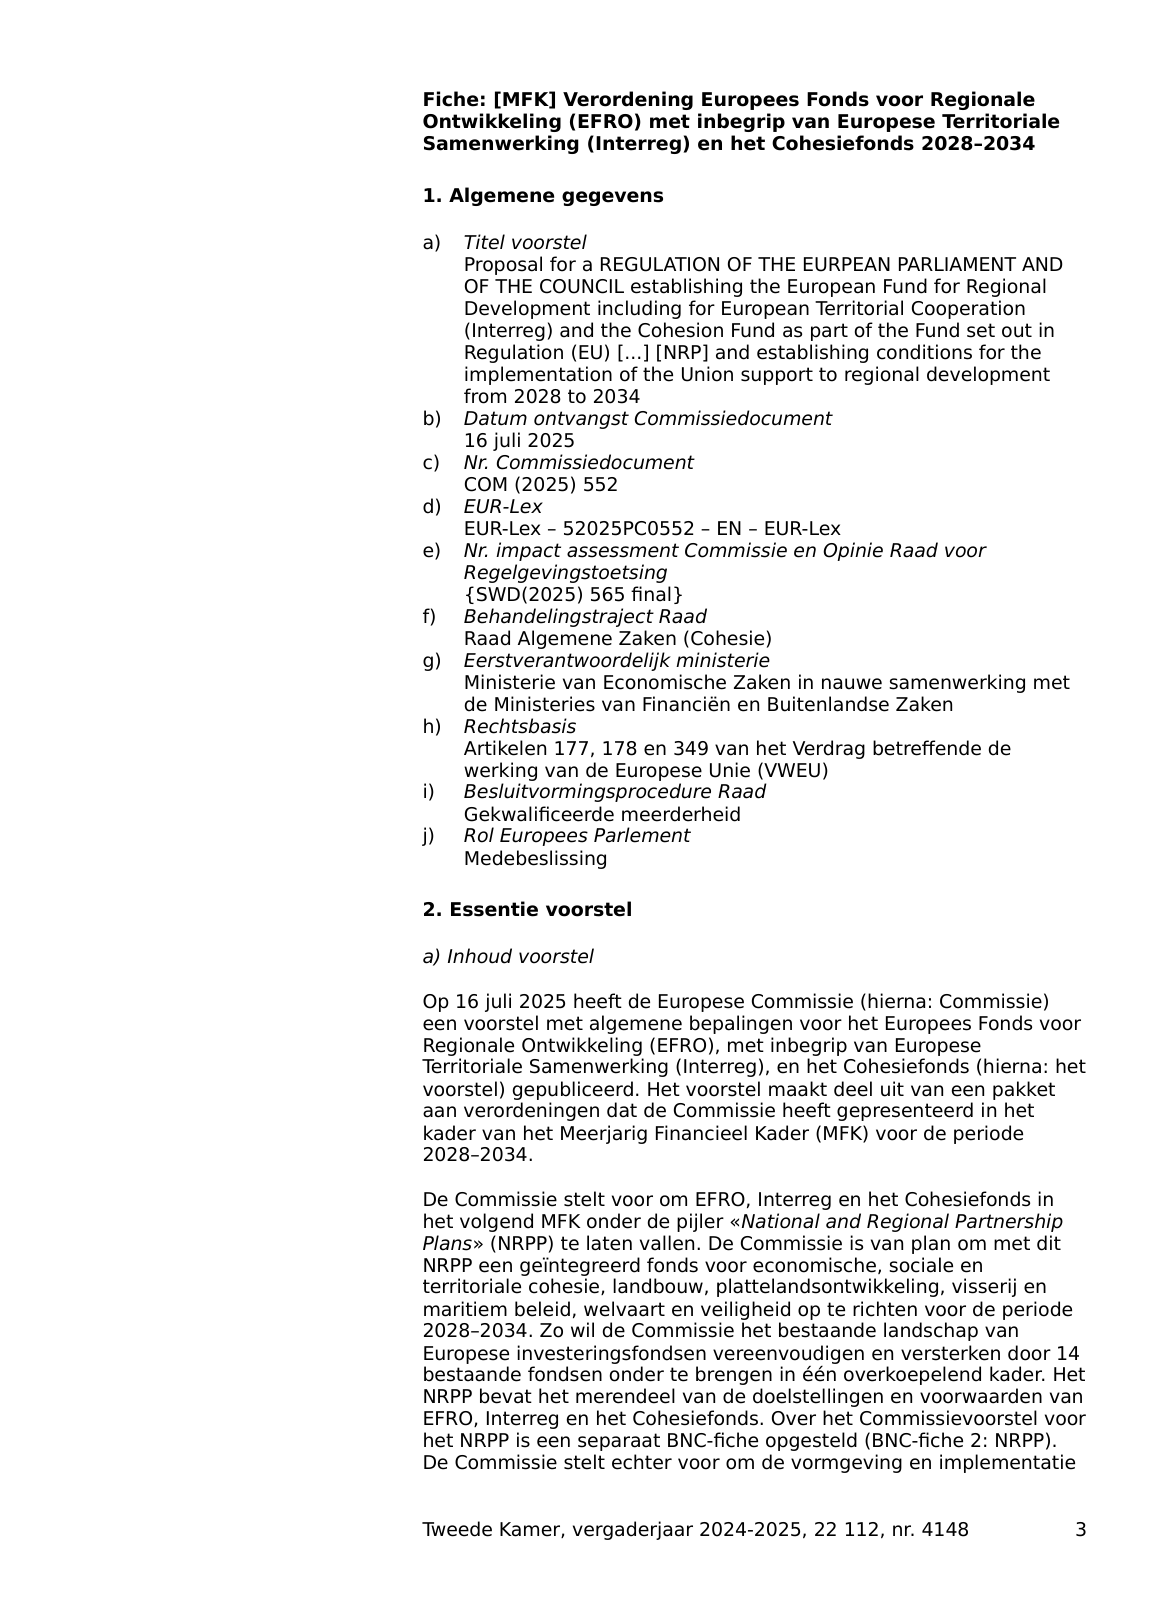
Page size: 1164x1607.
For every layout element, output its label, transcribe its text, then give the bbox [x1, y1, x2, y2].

text Ministerie van Economische Zaken in nauwe samenwerking met de Ministeries van Financiën en Buitenlandse Zaken [464, 672, 1087, 716]
text i) Besluitvormingsprocedure Raad [422, 781, 1087, 803]
subtitle a) Inhoud voorstel [422, 946, 1087, 968]
text f) Behandelingstraject Raad [422, 606, 1087, 628]
text h) Rechtsbasis [422, 716, 1087, 737]
text j) Rol Europees Parlement [422, 825, 1087, 847]
text Medebeslissing [464, 847, 1087, 869]
text 16 juli 2025 [464, 430, 1087, 452]
text COM (2025) 552 [464, 474, 1087, 496]
text De Commissie stelt voor om EFRO, Interreg en het Cohesiefonds in het volgend MFK onder de pijler «National and Regional Partnership Plans» (NRPP) te laten vallen. De Commissie is van plan om met dit NRPP een geïntegreerd fonds voor economische, sociale en territoriale cohesie, landbouw, plattelandsontwikkeling, visserij en maritiem beleid, welvaart en veiligheid op te richten voor de periode 2028–2034. Zo wil de Commissie het bestaande landschap van Europese investeringsfondsen vereenvoudigen en versterken door 14 bestaande fondsen onder te brengen in één overkoepelend kader. Het NRPP bevat het merendeel van de doelstellingen en voorwaarden van EFRO, Interreg en het Cohesiefonds. Over het Commissievoorstel voor het NRPP is een separaat BNC-fiche opgesteld (BNC-fiche 2: NRPP). De Commissie stelt echter voor om de vormgeving en implementatie [422, 1188, 1087, 1474]
text Proposal for a REGULATION OF THE EURPEAN PARLIAMENT AND OF THE COUNCIL establishing the European Fund for Regional Development including for European Territorial Cooperation (Interreg) and the Cohesion Fund as part of the Fund set out in Regulation (EU) [...] [NRP] and establishing conditions for the implementation of the Union support to regional development from 2028 to 2034 [464, 254, 1087, 408]
text Gekwalificeerde meerderheid [464, 803, 1087, 825]
text EUR-Lex – 52025PC0552 – EN – EUR-Lex [464, 518, 1087, 540]
text Raad Algemene Zaken (Cohesie) [464, 628, 1087, 649]
text e) Nr. impact assessment Commissie en Opinie Raad voor Regelgevingstoetsing [422, 540, 1087, 584]
text d) EUR-Lex [422, 496, 1087, 518]
text b) Datum ontvangst Commissiedocument [422, 408, 1087, 430]
subtitle Fiche: [MFK] Verordening Europees Fonds voor Regionale Ontwikkeling (EFRO) met inbegrip van Europese Territoriale Samenwerking (Interreg) en het Cohesiefonds 2028–2034 [422, 89, 1087, 155]
text g) Eerstverantwoordelijk ministerie [422, 649, 1087, 672]
text {SWD(2025) 565 final} [464, 584, 1087, 606]
text a) Titel voorstel [422, 232, 1087, 254]
text Op 16 juli 2025 heeft de Europese Commissie (hierna: Commissie) een voorstel met algemene bepalingen voor het Europees Fonds voor Regionale Ontwikkeling (EFRO), met inbegrip van Europese Territoriale Samenwerking (Interreg), en het Cohesiefonds (hierna: het voorstel) gepubliceerd. Het voorstel maakt deel uit van een pakket aan verordeningen dat de Commissie heeft gepresenteerd in het kader van het Meerjarig Financieel Kader (MFK) voor de periode 2028–2034. [422, 991, 1087, 1166]
subtitle 2. Essentie voorstel [422, 899, 1087, 921]
subtitle 1. Algemene gegevens [422, 185, 1087, 207]
text Artikelen 177, 178 en 349 van het Verdrag betreffende de werking van de Europese Unie (VWEU) [464, 737, 1087, 781]
text c) Nr. Commissiedocument [422, 452, 1087, 474]
